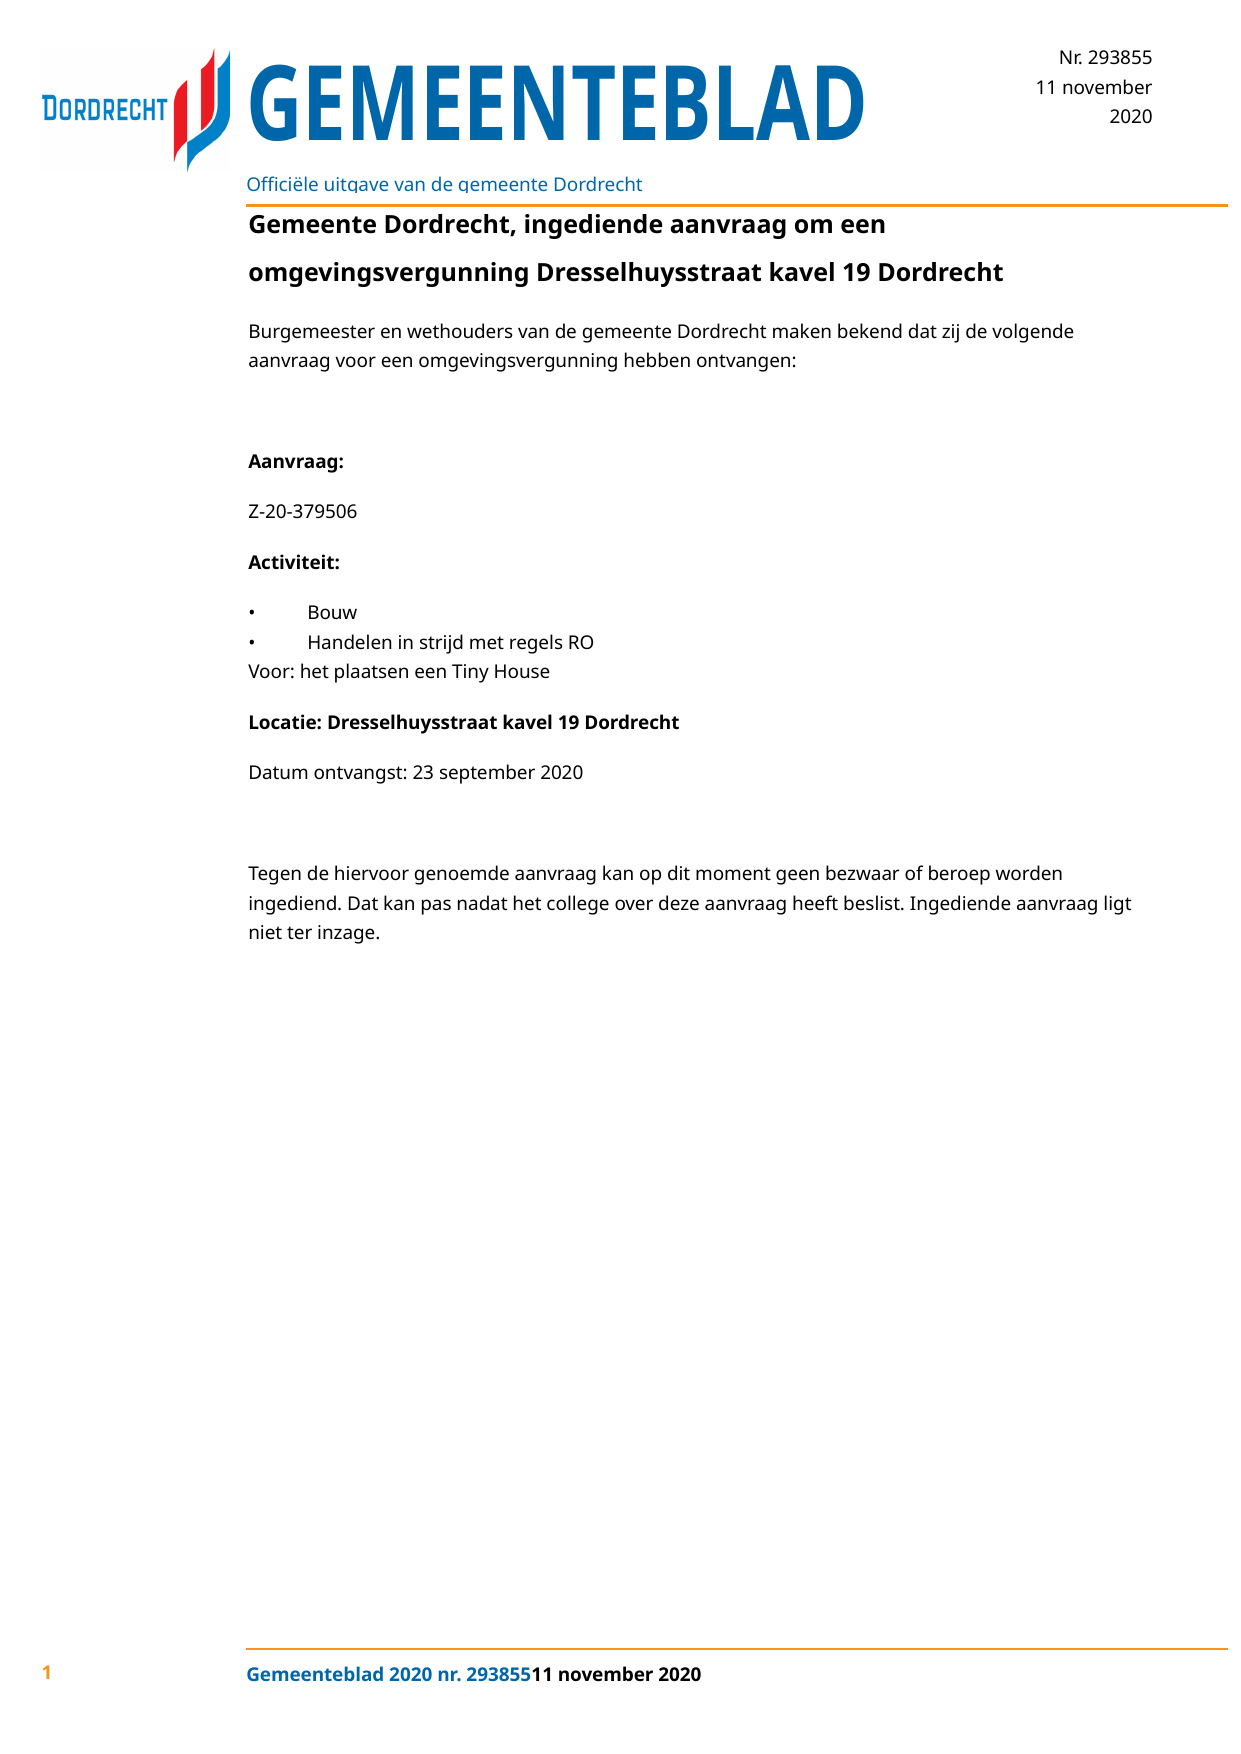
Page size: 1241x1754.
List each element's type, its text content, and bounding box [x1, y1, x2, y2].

text Z-20-379506 [248, 499, 1152, 524]
list Bouw [248, 599, 1152, 625]
text Activiteit: [248, 549, 1152, 575]
text Voor: het plaatsen een Tiny House [248, 659, 1152, 684]
text Locatie: Dresselhuysstraat kavel 19 Dordrecht [248, 709, 1152, 735]
text Tegen de hiervoor genoemde aanvraag kan op dit moment geen bezwaar of beroep worden ingediend. Dat kan pas nadat het college over deze aanvraag heeft beslist. Ingediende aanvraag ligt niet ter inzage. [248, 860, 1152, 945]
text Burgemeester en wethouders van de gemeente Dordrecht maken bekend dat zij de volgende aanvraag voor een omgevingsvergunning hebben ontvangen: [248, 318, 1152, 373]
text Gemeente Dordrecht, ingediende aanvraag om een omgevingsvergunning Dresselhuysstraat kavel 19 Dordrecht [248, 207, 1152, 288]
text Aanvraag: [248, 448, 1152, 474]
picture [41, 47, 231, 172]
list Handelen in strijd met regels RO [248, 629, 1152, 655]
text Datum ontvangst: 23 september 2020 [248, 759, 1152, 785]
